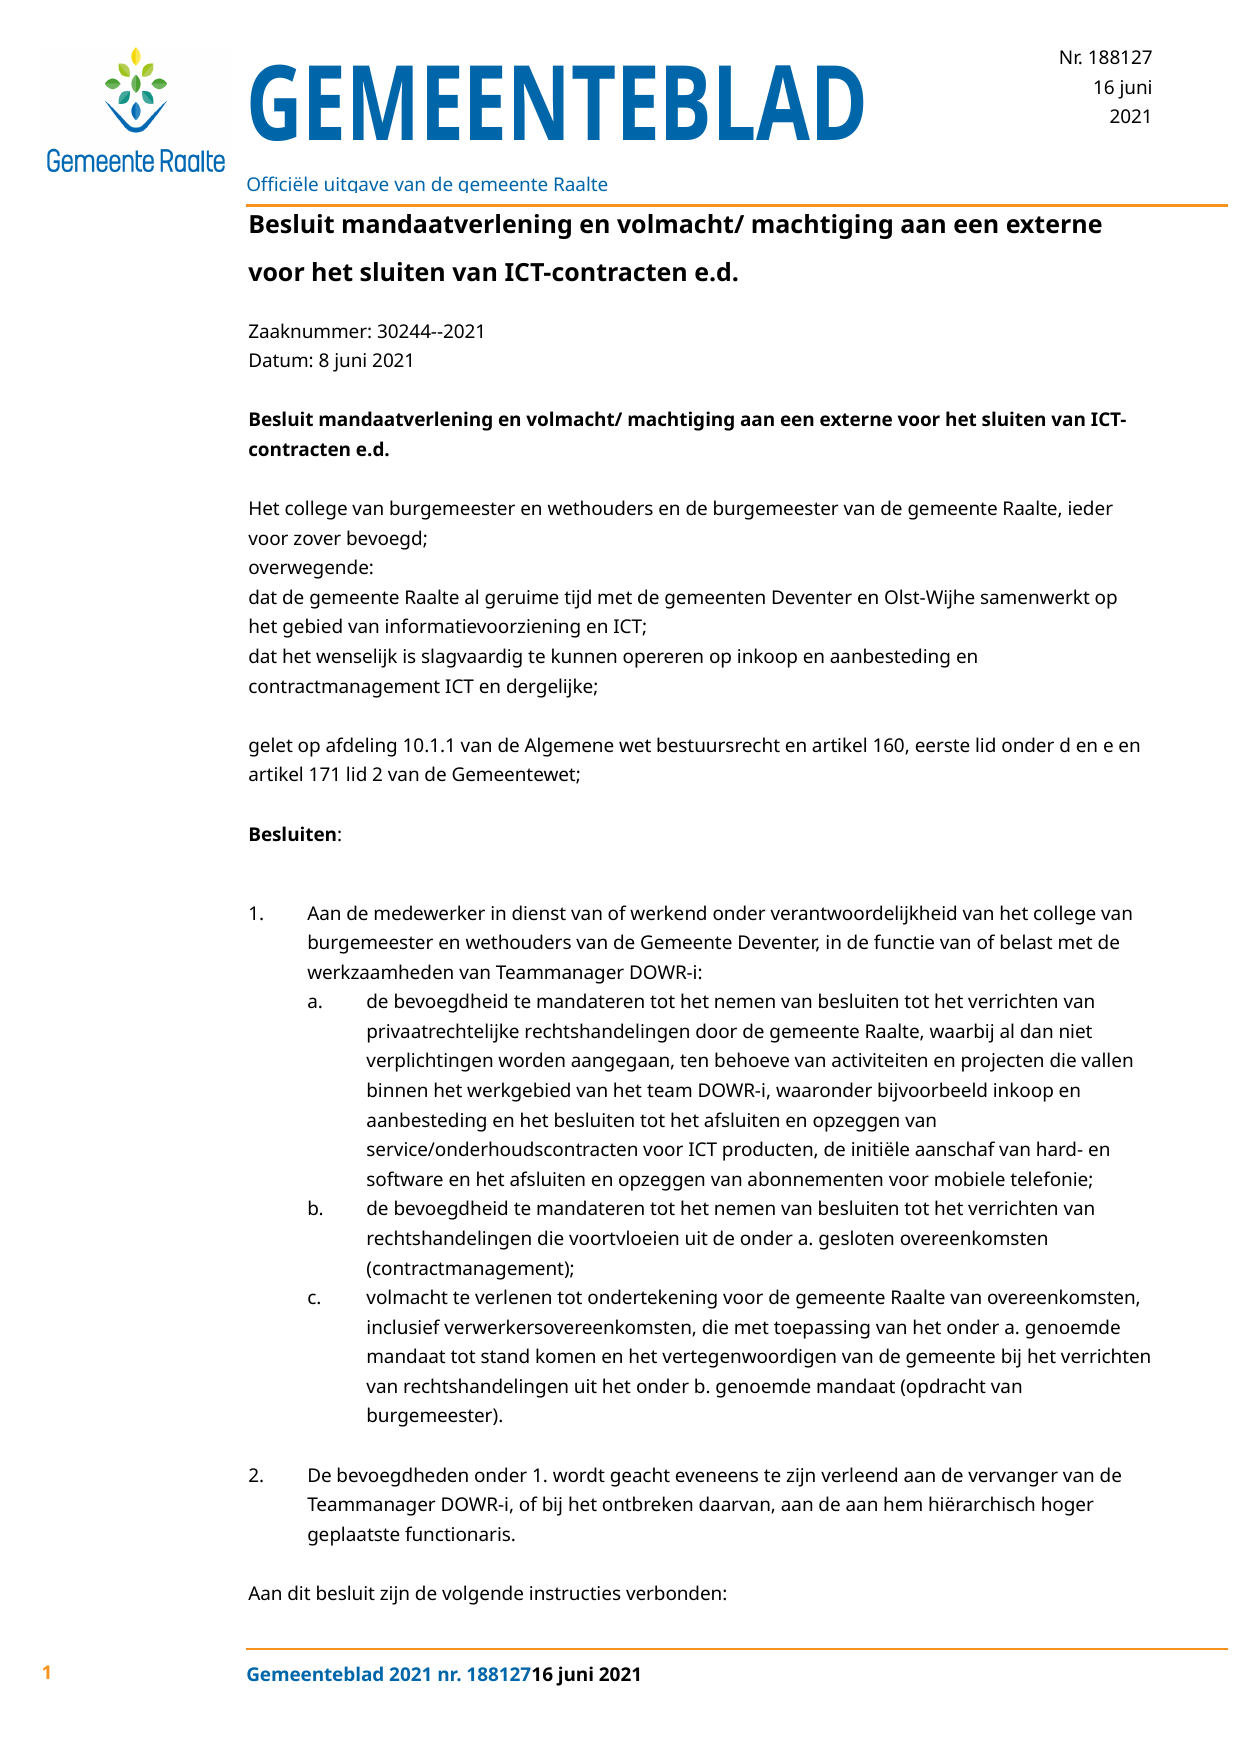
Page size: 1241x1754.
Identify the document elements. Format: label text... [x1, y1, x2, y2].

text Besluit mandaatverlening en volmacht/ machtiging aan een externe voor het sluiten van ICT-contracten e.d. [248, 207, 1152, 288]
text dat het wenselijk is slagvaardig te kunnen opereren op inkoop en aanbesteding en contractmanagement ICT en dergelijke; [248, 643, 1152, 699]
text Zaaknummer: 30244--2021 [248, 318, 1152, 344]
text Datum: 8 juni 2021 [248, 347, 1152, 373]
text Aan dit besluit zijn de volgende instructies verbonden: [248, 1580, 1152, 1606]
list Aan de medewerker in dienst van of werkend onder verantwoordelijkheid van het college van burgemeester en wethouders van de Gemeente Deventer, in de functie van of belast met de werkzaamheden van Teammanager DOWR-i: [248, 900, 1152, 984]
text overwegende: [248, 554, 1152, 580]
text gelet op afdeling 10.1.1 van de Algemene wet bestuursrecht en artikel 160, eerste lid onder d en e en artikel 171 lid 2 van de Gemeentewet; [248, 732, 1152, 787]
text dat de gemeente Raalte al geruime tijd met de gemeenten Deventer en Olst-Wijhe samenwerkt op het gebied van informatievoorziening en ICT; [248, 584, 1152, 639]
list de bevoegdheid te mandateren tot het nemen van besluiten tot het verrichten van rechtshandelingen die voortvloeien uit de onder a. gesloten overeenkomsten (contractmanagement); [307, 1196, 1152, 1280]
list de bevoegdheid te mandateren tot het nemen van besluiten tot het verrichten van privaatrechtelijke rechtshandelingen door de gemeente Raalte, waarbij al dan niet verplichtingen worden aangegaan, ten behoeve van activiteiten en projecten die vallen binnen het werkgebied van het team DOWR-i, waaronder bijvoorbeeld inkoop en aanbesteding en het besluiten tot het afsluiten en opzeggen van service/onderhoudscontracten voor ICT producten, de initiële aanschaf van hard- en software en het afsluiten en opzeggen van abonnementen voor mobiele telefonie; [307, 988, 1152, 1192]
text Het college van burgemeester en wethouders en de burgemeester van de gemeente Raalte, ieder voor zover bevoegd; [248, 495, 1152, 551]
text Besluiten: [248, 821, 1152, 847]
list De bevoegdheden onder 1. wordt geacht eveneens te zijn verleend aan de vervanger van de Teammanager DOWR-i, of bij het ontbreken daarvan, aan de aan hem hiërarchisch hoger geplaatste functionaris. [248, 1462, 1152, 1547]
picture [41, 47, 231, 172]
list volmacht te verlenen tot ondertekening voor de gemeente Raalte van overeenkomsten, inclusief verwerkersovereenkomsten, die met toepassing van het onder a. genoemde mandaat tot stand komen en het vertegenwoordigen van de gemeente bij het verrichten van rechtshandelingen uit het onder b. genoemde mandaat (opdracht van burgemeester). [307, 1284, 1152, 1428]
text Besluit mandaatverlening en volmacht/ machtiging aan een externe voor het sluiten van ICT-contracten e.d. [248, 407, 1152, 462]
